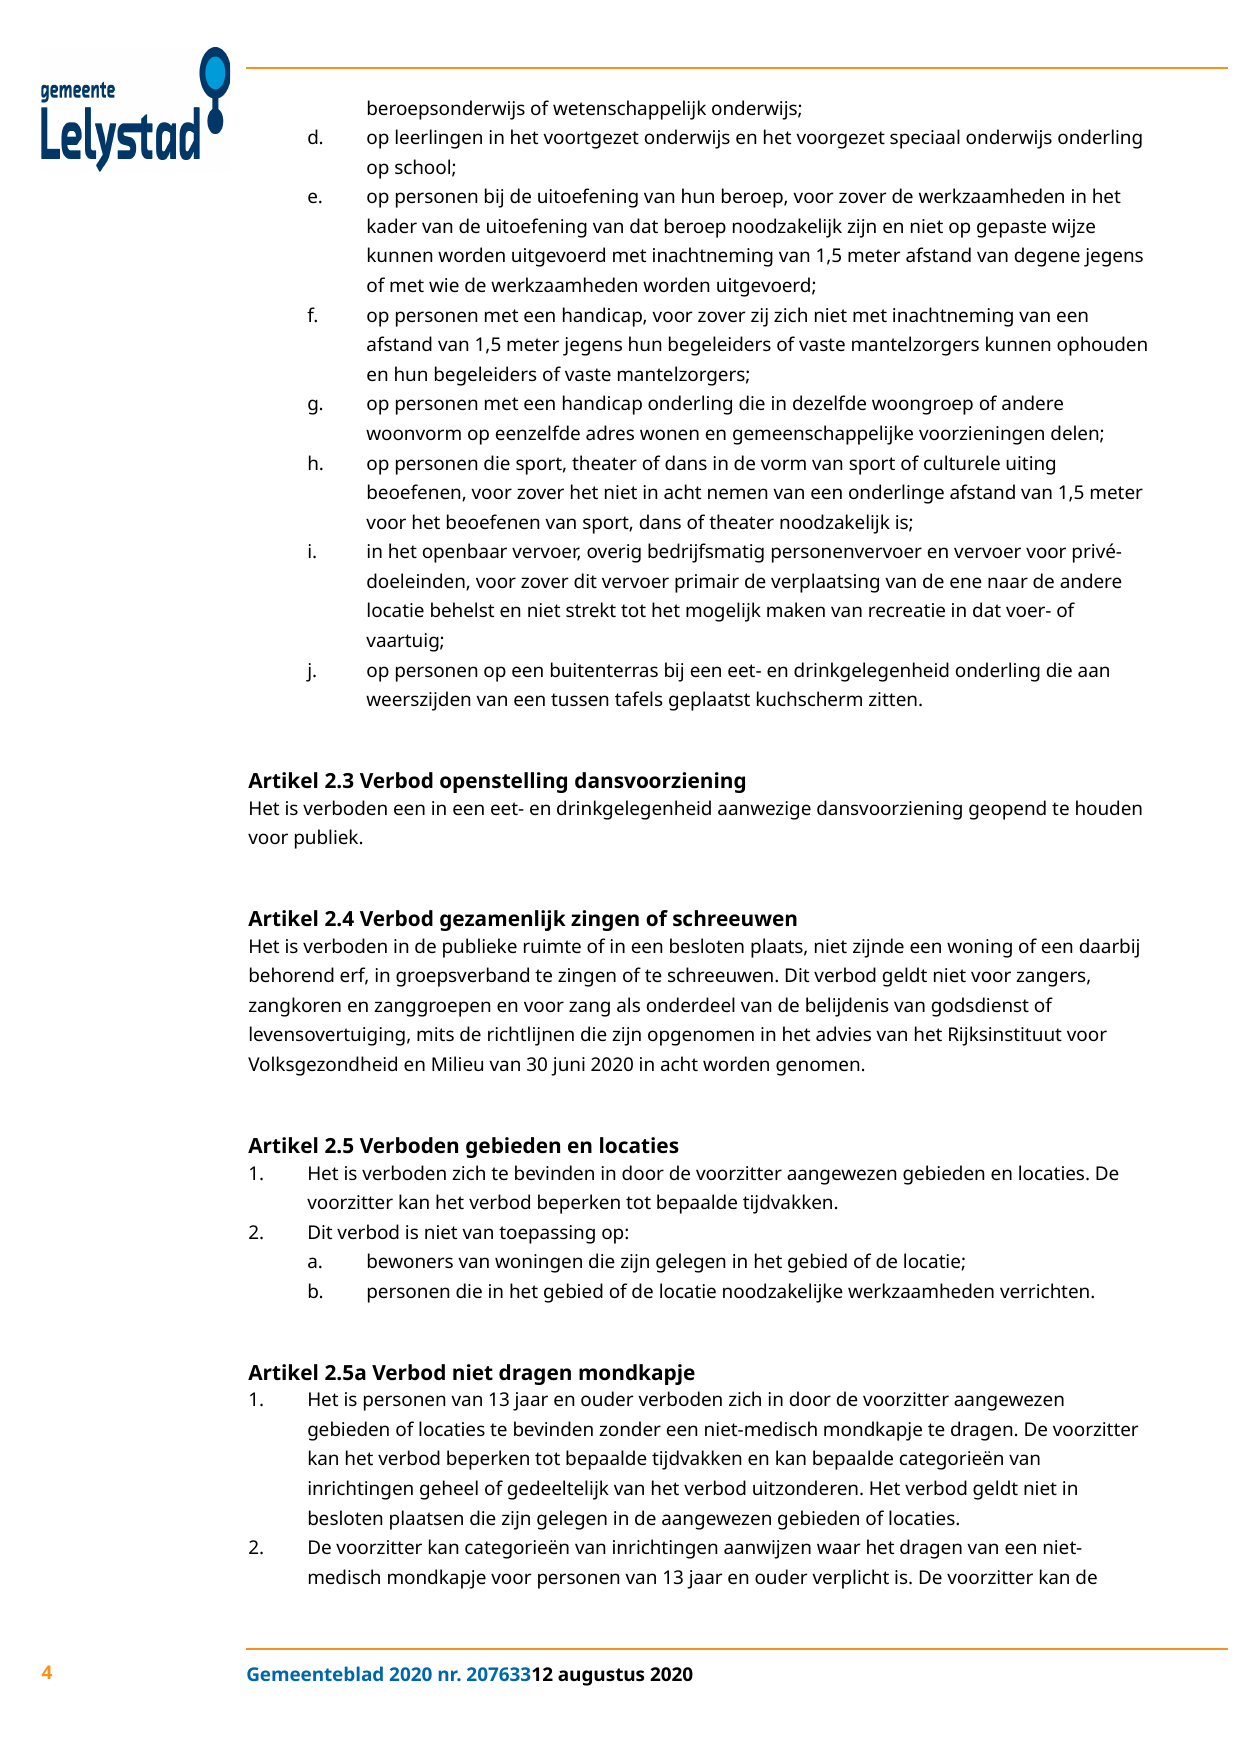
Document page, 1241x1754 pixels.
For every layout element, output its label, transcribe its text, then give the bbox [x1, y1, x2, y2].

text Het is verboden een in een eet- en drinkgelegenheid aanwezige dansvoorziening geopend te houden voor publiek. [248, 795, 1152, 850]
picture [41, 47, 231, 172]
list in het openbaar vervoer, overig bedrijfsmatig personenvervoer en vervoer voor privé-doeleinden, voor zover dit vervoer primair de verplaatsing van de ene naar de andere locatie behelst en niet strekt tot het mogelijk maken van recreatie in dat voer- of vaartuig; [307, 538, 1152, 653]
list Het is personen van 13 jaar en ouder verboden zich in door de voorzitter aangewezen gebieden of locaties te bevinden zonder een niet-medisch mondkapje te dragen. De voorzitter kan het verbod beperken tot bepaalde tijdvakken en kan bepaalde categorieën van inrichtingen geheel of gedeeltelijk van het verbod uitzonderen. Het verbod geldt niet in besloten plaatsen die zijn gelegen in de aangewezen gebieden of locaties. [248, 1386, 1152, 1531]
list op personen op een buitenterras bij een eet- en drinkgelegenheid onderling die aan weerszijden van een tussen tafels geplaatst kuchscherm zitten. [307, 657, 1152, 712]
text Artikel 2.4 Verbod gezamenlijk zingen of schreeuwen [248, 904, 1152, 933]
list op leerlingen in het voortgezet onderwijs en het voorgezet speciaal onderwijs onderling op school; [307, 124, 1152, 180]
list De voorzitter kan categorieën van inrichtingen aanwijzen waar het dragen van een niet-medisch mondkapje voor personen van 13 jaar en ouder verplicht is. De voorzitter kan de [248, 1534, 1152, 1590]
text Artikel 2.5a Verbod niet dragen mondkapje [248, 1358, 1152, 1386]
list Het is verboden zich te bevinden in door de voorzitter aangewezen gebieden en locaties. De voorzitter kan het verbod beperken tot bepaalde tijdvakken. [248, 1160, 1152, 1215]
list bewoners van woningen die zijn gelegen in het gebied of de locatie; [307, 1248, 1152, 1274]
text Het is verboden in de publieke ruimte of in een besloten plaats, niet zijnde een woning of een daarbij behorend erf, in groepsverband te zingen of te schreeuwen. Dit verbod geldt niet voor zangers, zangkoren en zanggroepen en voor zang als onderdeel van de belijdenis van godsdienst of levensovertuiging, mits de richtlijnen die zijn opgenomen in het advies van het Rijksinstituut voor Volksgezondheid en Milieu van 30 juni 2020 in acht worden genomen. [248, 933, 1152, 1077]
list op personen die sport, theater of dans in de vorm van sport of culturele uiting beoefenen, voor zover het niet in acht nemen van een onderlinge afstand van 1,5 meter voor het beoefenen van sport, dans of theater noodzakelijk is; [307, 450, 1152, 535]
text Artikel 2.3 Verbod openstelling dansvoorziening [248, 766, 1152, 795]
list op personen met een handicap onderling die in dezelfde woongroep of andere woonvorm op eenzelfde adres wonen en gemeenschappelijke voorzieningen delen; [307, 391, 1152, 446]
text Artikel 2.5 Verboden gebieden en locaties [248, 1131, 1152, 1160]
list op personen bij de uitoefening van hun beroep, voor zover de werkzaamheden in het kader van de uitoefening van dat beroep noodzakelijk zijn en niet op gepaste wijze kunnen worden uitgevoerd met inachtneming van 1,5 meter afstand van degene jegens of met wie de werkzaamheden worden uitgevoerd; [307, 183, 1152, 298]
list personen die in het gebied of de locatie noodzakelijke werkzaamheden verrichten. [307, 1278, 1152, 1304]
list op personen met een handicap, voor zover zij zich niet met inachtneming van een afstand van 1,5 meter jegens hun begeleiders of vaste mantelzorgers kunnen ophouden en hun begeleiders of vaste mantelzorgers; [307, 302, 1152, 387]
list beroepsonderwijs of wetenschappelijk onderwijs; [307, 95, 1152, 121]
list Dit verbod is niet van toepassing op: [248, 1219, 1152, 1244]
